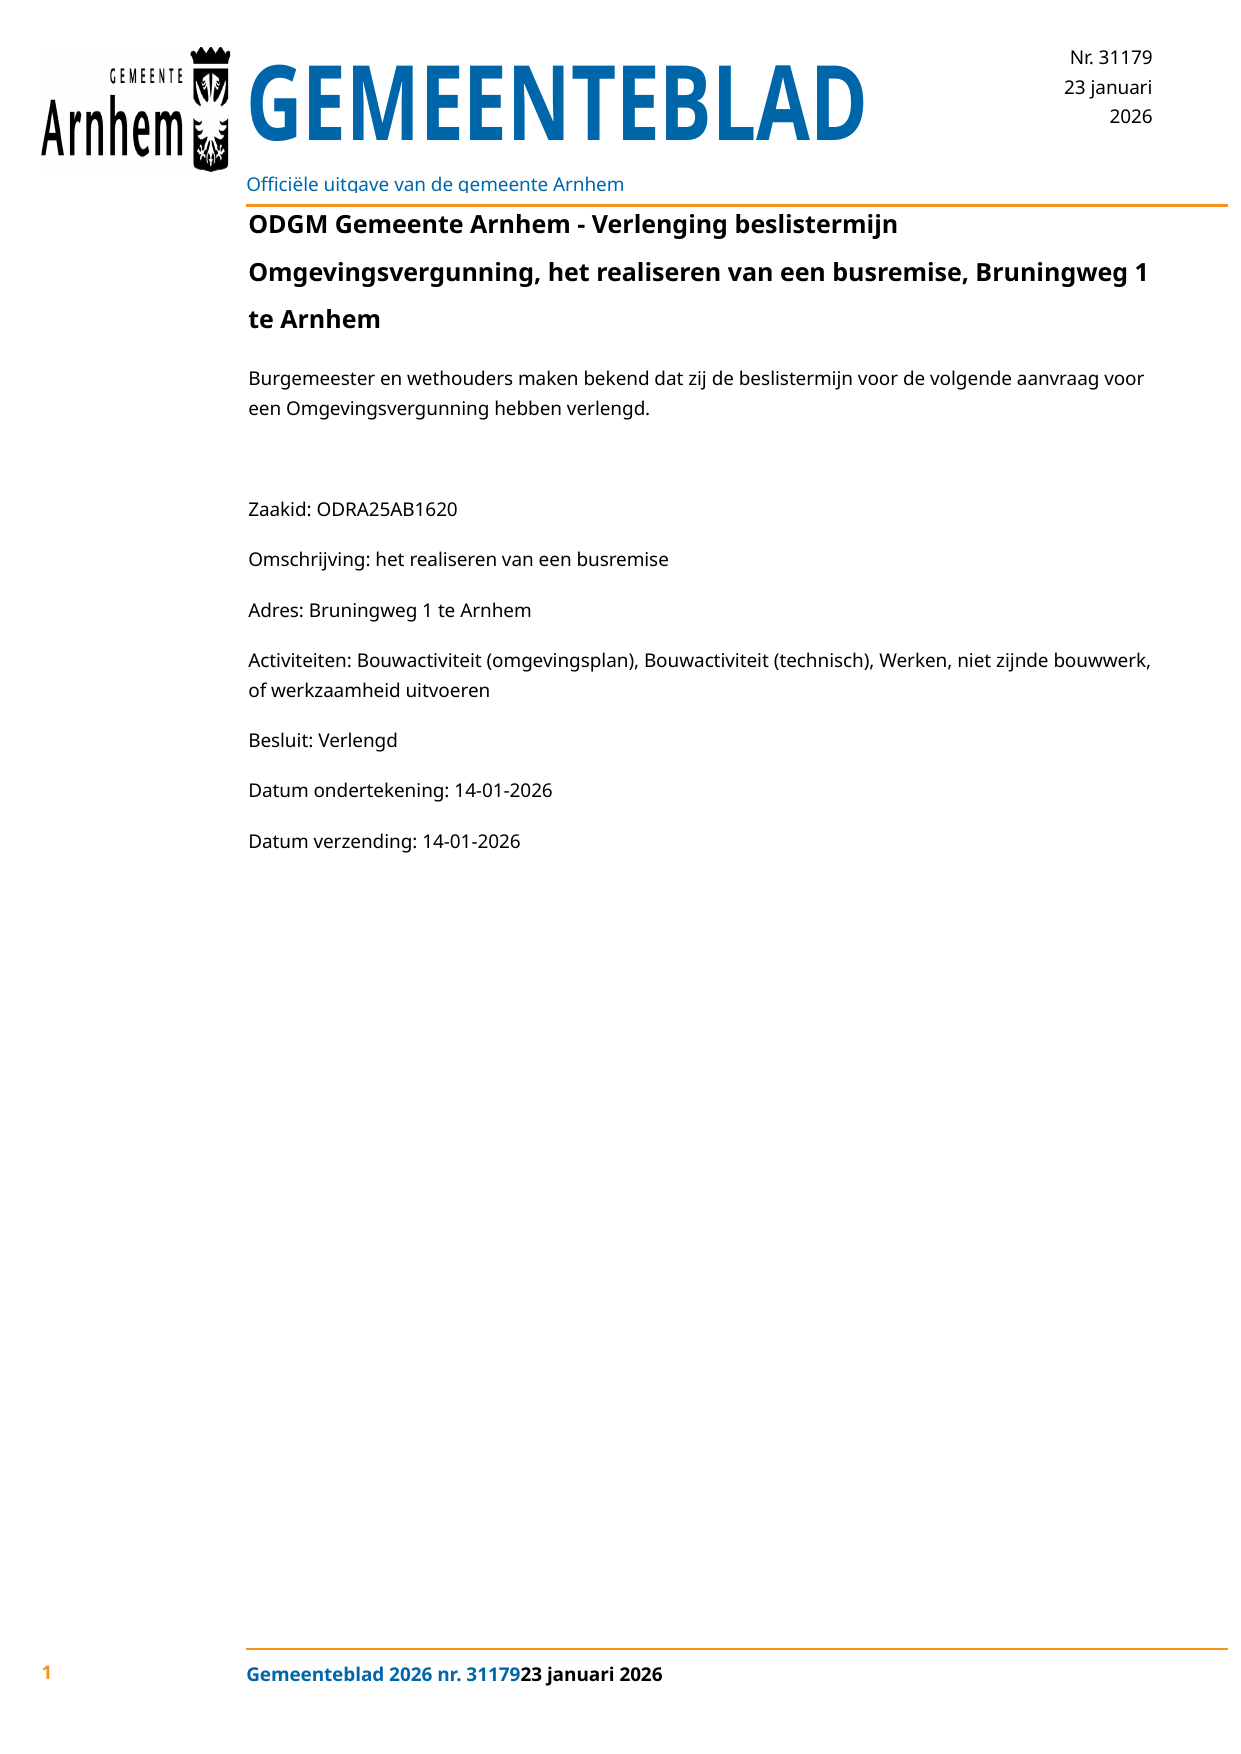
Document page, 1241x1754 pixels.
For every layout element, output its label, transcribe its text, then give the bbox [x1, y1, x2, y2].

text Burgemeester en wethouders maken bekend dat zij de beslistermijn voor de volgende aanvraag voor een Omgevingsvergunning hebben verlengd. [248, 366, 1152, 421]
text Omschrijving: het realiseren van een busremise [248, 546, 1152, 572]
text Besluit: Verlengd [248, 727, 1152, 753]
text Datum ondertekening: 14-01-2026 [248, 778, 1152, 803]
text Zaakid: ODRA25AB1620 [248, 496, 1152, 522]
picture [41, 47, 231, 172]
text Activiteiten: Bouwactiviteit (omgevingsplan), Bouwactiviteit (technisch), Werken, niet zijnde bouwwerk, of werkzaamheid uitvoeren [248, 647, 1152, 702]
text ODGM Gemeente Arnhem - Verlenging beslistermijn Omgevingsvergunning, het realiseren van een busremise, Bruningweg 1 te Arnhem [248, 207, 1152, 336]
text Adres: Bruningweg 1 te Arnhem [248, 597, 1152, 622]
text Datum verzending: 14-01-2026 [248, 828, 1152, 854]
